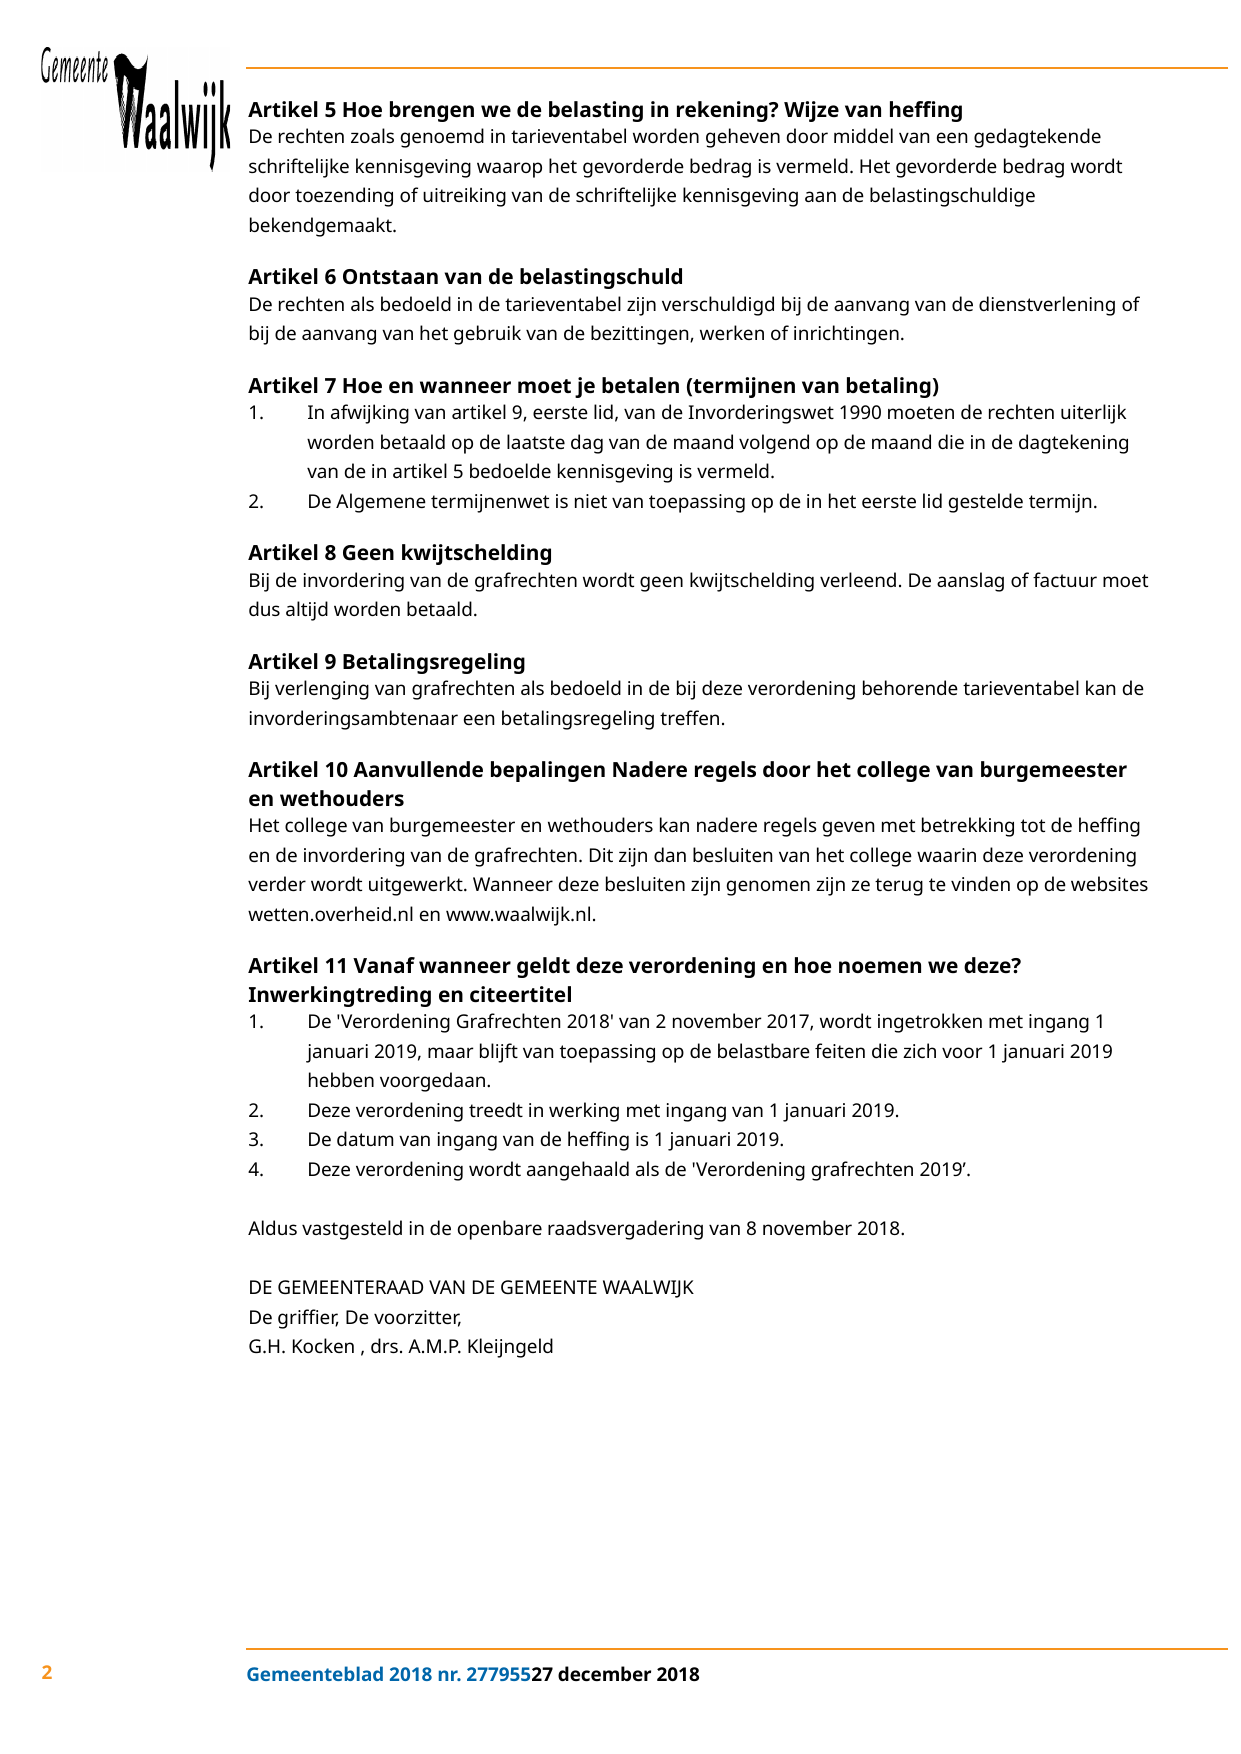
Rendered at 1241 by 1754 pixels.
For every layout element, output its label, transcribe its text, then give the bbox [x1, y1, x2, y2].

text Artikel 5 Hoe brengen we de belasting in rekening? Wijze van heffing [248, 95, 1152, 123]
list Deze verordening treedt in werking met ingang van 1 januari 2019. [248, 1097, 1152, 1123]
list In afwijking van artikel 9, eerste lid, van de Invorderingswet 1990 moeten de rechten uiterlijk worden betaald op de laatste dag van de maand volgend op de maand die in de dagtekening van de in artikel 5 bedoelde kennisgeving is vermeld. [248, 399, 1152, 484]
text Artikel 6 Ontstaan van de belastingschuld [248, 262, 1152, 291]
text Het college van burgemeester en wethouders kan nadere regels geven met betrekking tot de heffing en de invordering van de grafrechten. Dit zijn dan besluiten van het college waarin deze verordening verder wordt uitgewerkt. Wanneer deze besluiten zijn genomen zijn ze terug te vinden op de websites wetten.overheid.nl en www.waalwijk.nl. [248, 812, 1152, 927]
list De Algemene termijnenwet is niet van toepassing op de in het eerste lid gestelde termijn. [248, 488, 1152, 514]
text Artikel 8 Geen kwijtschelding [248, 538, 1152, 567]
text De griffier, De voorzitter, [248, 1304, 1152, 1330]
text De rechten als bedoeld in de tarieventabel zijn verschuldigd bij de aanvang van de dienstverlening of bij de aanvang van het gebruik van de bezittingen, werken of inrichtingen. [248, 291, 1152, 346]
text Artikel 11 Vanaf wanneer geldt deze verordening en hoe noemen we deze? Inwerkingtreding en citeertitel [248, 951, 1152, 1008]
text Artikel 10 Aanvullende bepalingen Nadere regels door het college van burgemeester en wethouders [248, 755, 1152, 812]
text Bij verlenging van grafrechten als bedoeld in de bij deze verordening behorende tarieventabel kan de invorderingsambtenaar een betalingsregeling treffen. [248, 675, 1152, 731]
list Deze verordening wordt aangehaald als de 'Verordening grafrechten 2019’. [248, 1156, 1152, 1182]
text G.H. Kocken , drs. A.M.P. Kleijngeld [248, 1334, 1152, 1359]
text De rechten zoals genoemd in tarieventabel worden geheven door middel van een gedagtekende schriftelijke kennisgeving waarop het gevorderde bedrag is vermeld. Het gevorderde bedrag wordt door toezending of uitreiking van de schriftelijke kennisgeving aan de belastingschuldige bekendgemaakt. [248, 123, 1152, 238]
list De 'Verordening Grafrechten 2018' van 2 november 2017, wordt ingetrokken met ingang 1 januari 2019, maar blijft van toepassing op de belastbare feiten die zich voor 1 januari 2019 hebben voorgedaan. [248, 1008, 1152, 1093]
list De datum van ingang van de heffing is 1 januari 2019. [248, 1127, 1152, 1152]
text Bij de invordering van de grafrechten wordt geen kwijtschelding verleend. De aanslag of factuur moet dus altijd worden betaald. [248, 567, 1152, 622]
text Aldus vastgesteld in de openbare raadsvergadering van 8 november 2018. [248, 1215, 1152, 1241]
picture [41, 47, 231, 172]
text Artikel 7 Hoe en wanneer moet je betalen (termijnen van betaling) [248, 371, 1152, 399]
text Artikel 9 Betalingsregeling [248, 647, 1152, 675]
text DE GEMEENTERAAD VAN DE GEMEENTE WAALWIJK [248, 1274, 1152, 1300]
